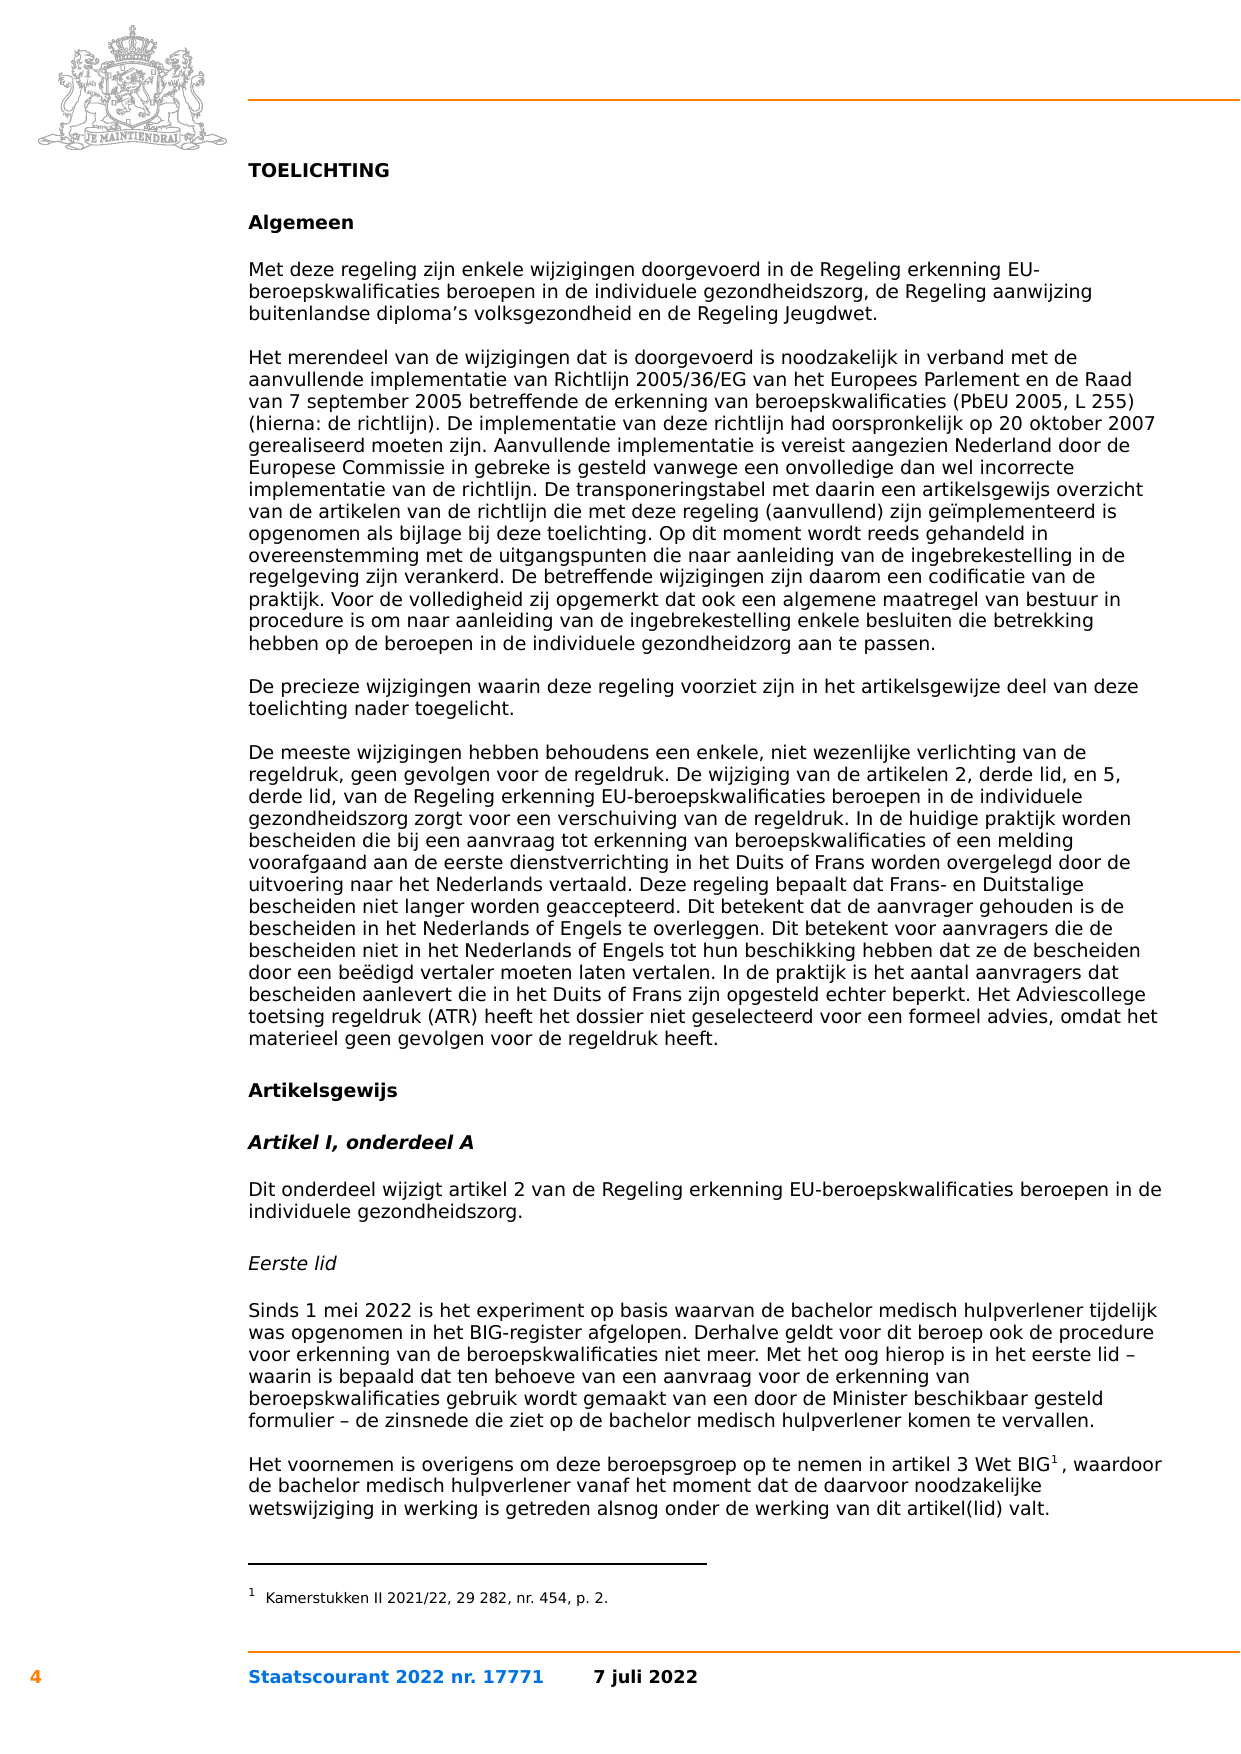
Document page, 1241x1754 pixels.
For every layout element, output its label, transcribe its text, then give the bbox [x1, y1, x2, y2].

text Het merendeel van de wijzigingen dat is doorgevoerd is noodzakelijk in verband met de aanvullende implementatie van Richtlijn 2005/36/EG van het Europees Parlement en de Raad van 7 september 2005 betreffende de erkenning van beroepskwalificaties (PbEU 2005, L 255) (hierna: de richtlijn). De implementatie van deze richtlijn had oorspronkelijk op 20 oktober 2007 gerealiseerd moeten zijn. Aanvullende implementatie is vereist aangezien Nederland door de Europese Commissie in gebreke is gesteld vanwege een onvolledige dan wel incorrecte implementatie van de richtlijn. De transponeringstabel met daarin een artikelsgewijs overzicht van de artikelen van de richtlijn die met deze regeling (aanvullend) zijn geïmplementeerd is opgenomen als bijlage bij deze toelichting. Op dit moment wordt reeds gehandeld in overeenstemming met de uitgangspunten die naar aanleiding van de ingebrekestelling in de regelgeving zijn verankerd. De betreffende wijzigingen zijn daarom een codificatie van de praktijk. Voor de volledigheid zij opgemerkt dat ook een algemene maatregel van bestuur in procedure is om naar aanleiding van de ingebrekestelling enkele besluiten die betrekking hebben op de beroepen in de individuele gezondheidzorg aan te passen. [248, 347, 1163, 654]
text De meeste wijzigingen hebben behoudens een enkele, niet wezenlijke verlichting van de regeldruk, geen gevolgen voor de regeldruk. De wijziging van de artikelen 2, derde lid, en 5, derde lid, van de Regeling erkenning EU-beroepskwalificaties beroepen in de individuele gezondheidszorg zorgt voor een verschuiving van de regeldruk. In de huidige praktijk worden bescheiden die bij een aanvraag tot erkenning van beroepskwalificaties of een melding voorafgaand aan de eerste dienstverrichting in het Duits of Frans worden overgelegd door de uitvoering naar het Nederlands vertaald. Deze regeling bepaalt dat Frans- en Duitstalige bescheiden niet langer worden geaccepteerd. Dit betekent dat de aanvrager gehouden is de bescheiden in het Nederlands of Engels te overleggen. Dit betekent voor aanvragers die de bescheiden niet in het Nederlands of Engels tot hun beschikking hebben dat ze de bescheiden door een beëdigd vertaler moeten laten vertalen. In de praktijk is het aantal aanvragers dat bescheiden aanlevert die in het Duits of Frans zijn opgesteld echter beperkt. Het Adviescollege toetsing regeldruk (ATR) heeft het dossier niet geselecteerd voor een formeel advies, omdat het materieel geen gevolgen voor de regeldruk heeft. [248, 742, 1163, 1050]
subtitle Eerste lid [248, 1253, 1163, 1275]
text Dit onderdeel wijzigt artikel 2 van de Regeling erkenning EU-beroepskwalificaties beroepen in de individuele gezondheidszorg. [248, 1179, 1163, 1223]
text Kamerstukken II 2021/22, 29 282, nr. 454, p. 2. [248, 1586, 1163, 1608]
subtitle Artikel I, onderdeel A [248, 1132, 1163, 1154]
subtitle Algemeen [248, 212, 1163, 234]
text Met deze regeling zijn enkele wijzigingen doorgevoerd in de Regeling erkenning EU-beroepskwalificaties beroepen in de individuele gezondheidszorg, de Regeling aanwijzing buitenlandse diploma’s volksgezondheid en de Regeling Jeugdwet. [248, 259, 1163, 325]
text De precieze wijzigingen waarin deze regeling voorziet zijn in het artikelsgewijze deel van deze toelichting nader toegelicht. [248, 676, 1163, 720]
text Het voornemen is overigens om deze beroepsgroep op te nemen in artikel 3 Wet BIG, waardoor de bachelor medisch hulpverlener vanaf het moment dat de daarvoor noodzakelijke wetswijziging in werking is getreden alsnog onder de werking van dit artikel(lid) valt. [248, 1453, 1163, 1519]
subtitle TOELICHTING [248, 160, 1163, 182]
picture [38, 25, 227, 150]
subtitle Artikelsgewijs [248, 1080, 1163, 1102]
text Sinds 1 mei 2022 is het experiment op basis waarvan de bachelor medisch hulpverlener tijdelijk was opgenomen in het BIG-register afgelopen. Derhalve geldt voor dit beroep ook de procedure voor erkenning van de beroepskwalificaties niet meer. Met het oog hierop is in het eerste lid – waarin is bepaald dat ten behoeve van een aanvraag voor de erkenning van beroepskwalificaties gebruik wordt gemaakt van een door de Minister beschikbaar gesteld formulier – de zinsnede die ziet op de bachelor medisch hulpverlener komen te vervallen. [248, 1300, 1163, 1432]
